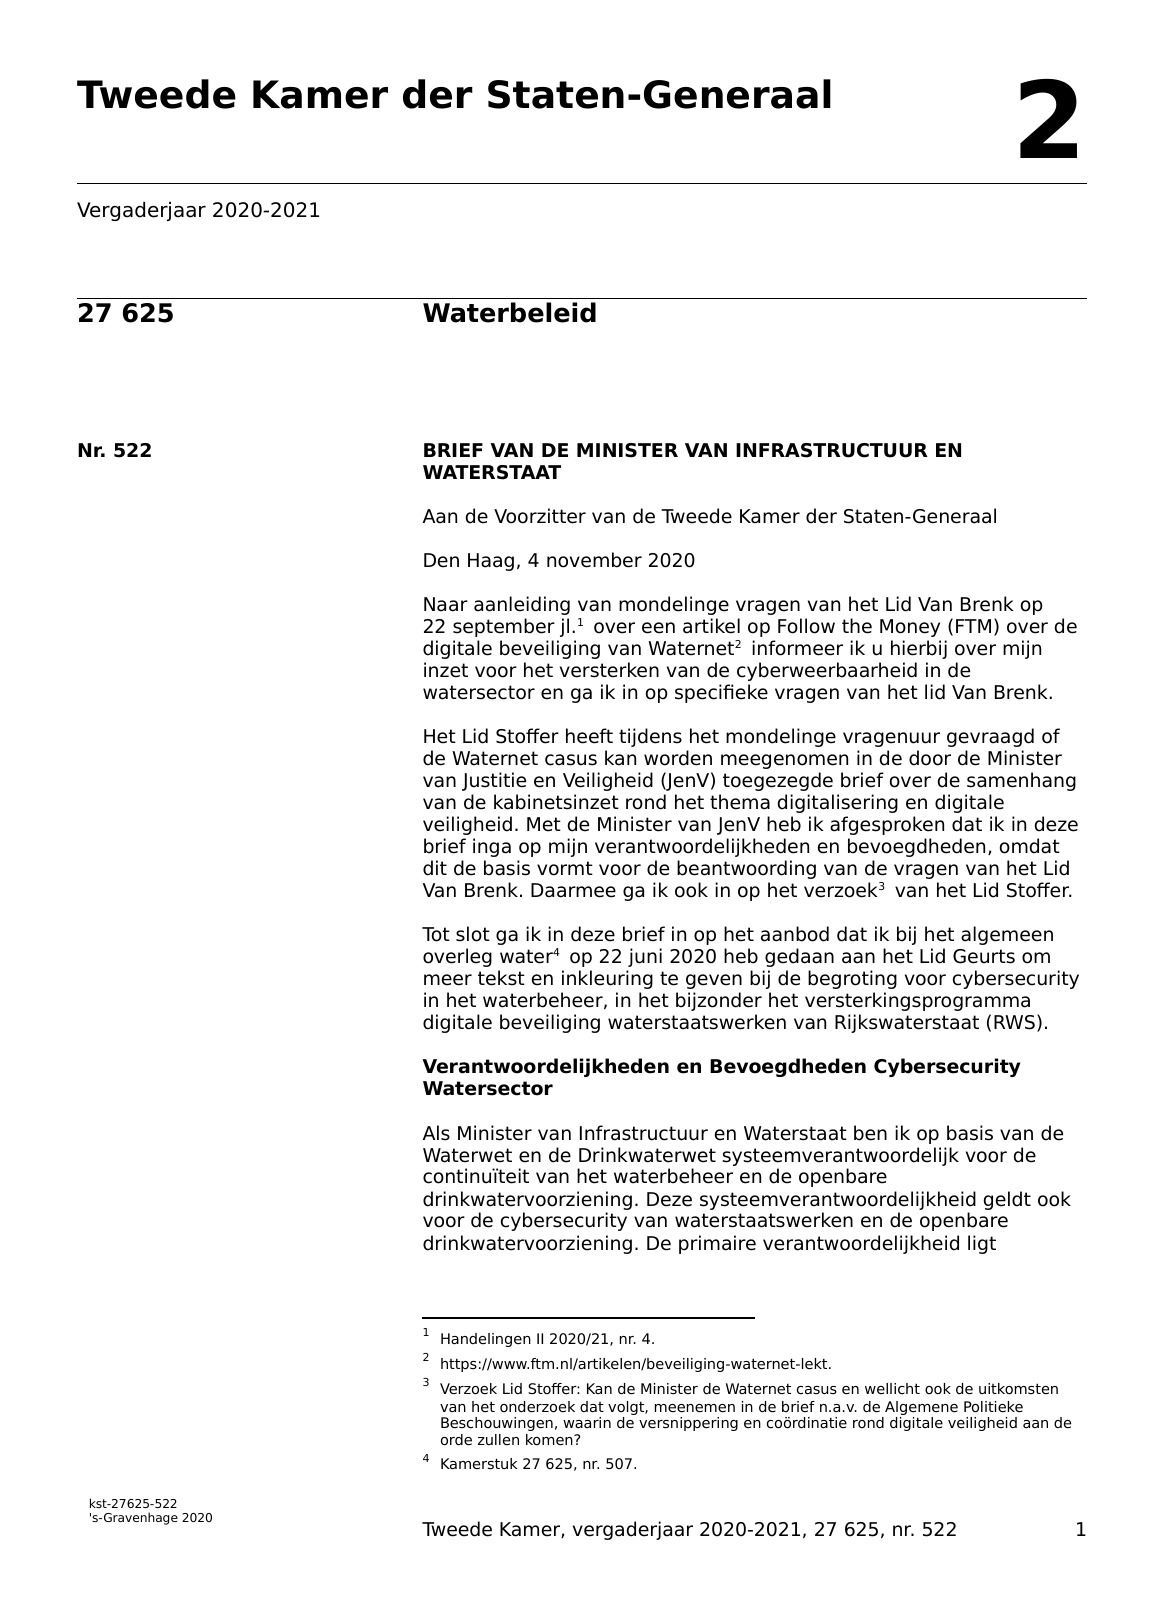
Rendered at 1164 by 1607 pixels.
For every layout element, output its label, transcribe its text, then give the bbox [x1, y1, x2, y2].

text kst-27625-522 [88, 1497, 323, 1511]
text Verzoek Lid Stoffer: Kan de Minister de Waternet casus en wellicht ook de uitkomsten van het onderzoek dat volgt, meenemen in de brief n.a.v. de Algemene Politieke Beschouwingen, waarin de versnippering en coördinatie rond digitale veiligheid aan de orde zullen komen? [422, 1377, 1087, 1449]
text Kamerstuk 27 625, nr. 507. [422, 1452, 1087, 1474]
text https://www.ftm.nl/artikelen/beveiliging-waternet-lekt. [422, 1352, 1087, 1374]
text 's-Gravenhage 2020 [88, 1511, 323, 1525]
table_header Tweede Kamer der Staten-Generaal [77, 59, 886, 183]
text Aan de Voorzitter van de Tweede Kamer der Staten-Generaal [422, 506, 1087, 528]
table_header 2 [886, 59, 1087, 183]
text Den Haag, 4 november 2020 [422, 550, 1087, 572]
text Handelingen II 2020/21, nr. 4. [422, 1327, 1087, 1349]
text Het Lid Stoffer heeft tijdens het mondelinge vragenuur gevraagd of de Waternet casus kan worden meegenomen in de door de Minister van Justitie en Veiligheid (JenV) toegezegde brief over de samenhang van de kabinetsinzet rond het thema digitalisering en digitale veiligheid. Met de Minister van JenV heb ik afgesproken dat ik in deze brief inga op mijn verantwoordelijkheden en bevoegdheden, omdat dit de basis vormt voor de beantwoording van de vragen van het Lid Van Brenk. Daarmee ga ik ook in op het verzoek van het Lid Stoffer. [422, 726, 1087, 902]
table_cell Vergaderjaar 2020-2021 [77, 184, 1087, 298]
subtitle 27 625 Waterbeleid [77, 299, 1087, 329]
text Als Minister van Infrastructuur en Waterstaat ben ik op basis van de Waterwet en de Drinkwaterwet systeemverantwoordelijk voor de continuïteit van het waterbeheer en de openbare drinkwatervoorziening. Deze systeemverantwoordelijkheid geldt ook voor de cybersecurity van waterstaatswerken en de openbare drinkwatervoorziening. De primaire verantwoordelijkheid ligt [422, 1122, 1087, 1254]
text Naar aanleiding van mondelinge vragen van het Lid Van Brenk op 22 september jl. over een artikel op Follow the Money (FTM) over de digitale beveiliging van Waternet informeer ik u hierbij over mijn inzet voor het versterken van de cyberweerbaarheid in de watersector en ga ik in op specifieke vragen van het lid Van Brenk. [422, 594, 1087, 704]
subtitle Verantwoordelijkheden en Bevoegdheden Cybersecurity Watersector [422, 1056, 1087, 1100]
subtitle Nr. 522 BRIEF VAN DE MINISTER VAN INFRASTRUCTUUR EN WATERSTAAT [77, 440, 1087, 484]
text Tot slot ga ik in deze brief in op het aanbod dat ik bij het algemeen overleg water op 22 juni 2020 heb gedaan aan het Lid Geurts om meer tekst en inkleuring te geven bij de begroting voor cybersecurity in het waterbeheer, in het bijzonder het versterkingsprogramma digitale beveiliging waterstaatswerken van Rijkswaterstaat (RWS). [422, 924, 1087, 1034]
